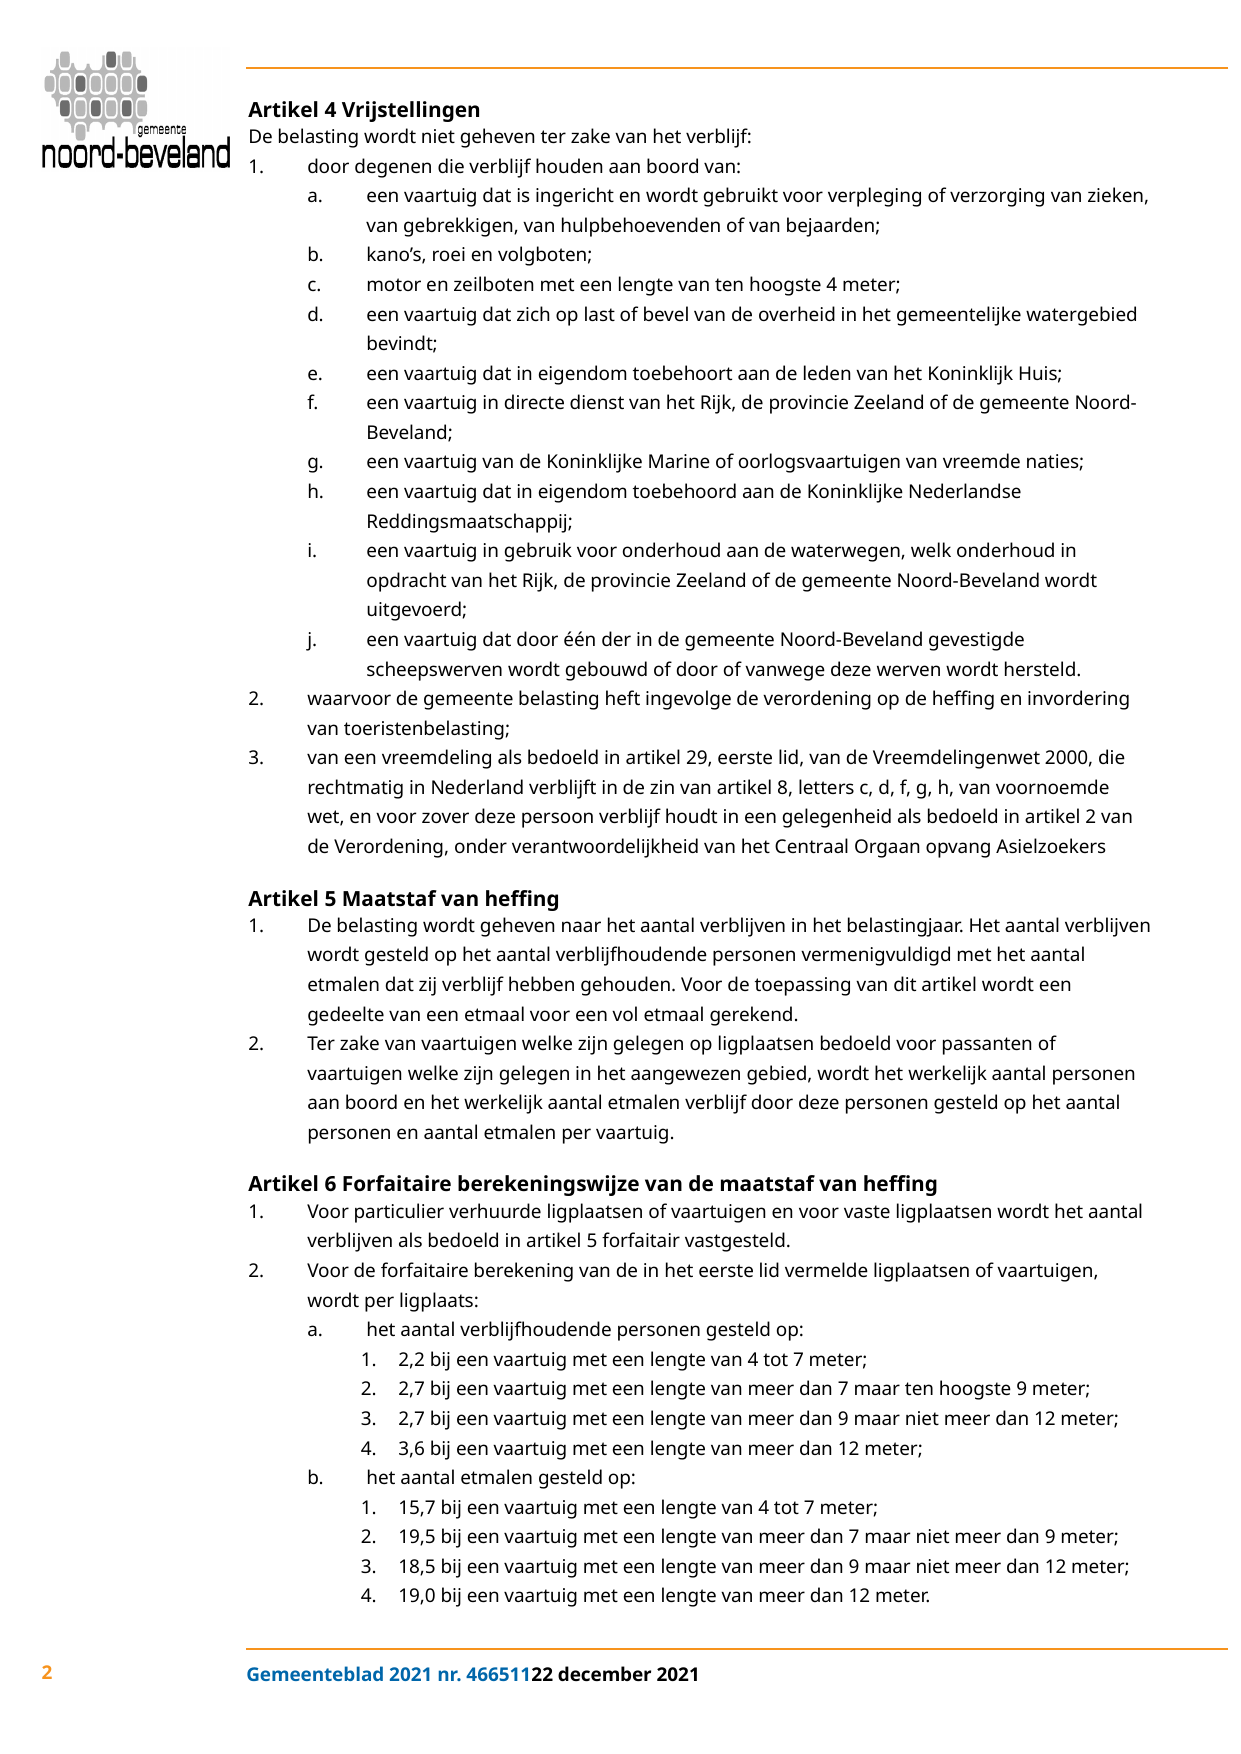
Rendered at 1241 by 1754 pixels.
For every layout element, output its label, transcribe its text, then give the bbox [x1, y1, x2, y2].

list een vaartuig in directe dienst van het Rijk, de provincie Zeeland of de gemeente Noord-Beveland; [307, 389, 1152, 445]
list een vaartuig dat in eigendom toebehoort aan de leden van het Koninklijk Huis; [307, 360, 1152, 386]
text Artikel 6 Forfaitaire berekeningswijze van de maatstaf van heffing [248, 1169, 1152, 1198]
list 19,5 bij een vaartuig met een lengte van meer dan 7 maar niet meer dan 9 meter; [361, 1523, 1152, 1549]
text Artikel 5 Maatstaf van heffing [248, 884, 1152, 912]
list 15,7 bij een vaartuig met een lengte van 4 tot 7 meter; [361, 1494, 1152, 1519]
list Voor de forfaitaire berekening van de in het eerste lid vermelde ligplaatsen of vaartuigen, wordt per ligplaats: [248, 1257, 1152, 1312]
list een vaartuig in gebruik voor onderhoud aan de waterwegen, welk onderhoud in opdracht van het Rijk, de provincie Zeeland of de gemeente Noord-Beveland wordt uitgevoerd; [307, 537, 1152, 622]
list een vaartuig dat door één der in de gemeente Noord-Beveland gevestigde scheepswerven wordt gebouwd of door of vanwege deze werven wordt hersteld. [307, 626, 1152, 681]
list Voor particulier verhuurde ligplaatsen of vaartuigen en voor vaste ligplaatsen wordt het aantal verblijven als bedoeld in artikel 5 forfaitair vastgesteld. [248, 1198, 1152, 1253]
list 2,7 bij een vaartuig met een lengte van meer dan 9 maar niet meer dan 12 meter; [361, 1405, 1152, 1431]
list 2,2 bij een vaartuig met een lengte van 4 tot 7 meter; [361, 1346, 1152, 1372]
text De belasting wordt niet geheven ter zake van het verblijf: [248, 123, 1152, 149]
list een vaartuig van de Koninklijke Marine of oorlogsvaartuigen van vreemde naties; [307, 449, 1152, 474]
text Artikel 4 Vrijstellingen [248, 95, 1152, 123]
list kano’s, roei en volgboten; [307, 242, 1152, 267]
list Ter zake van vaartuigen welke zijn gelegen op ligplaatsen bedoeld voor passanten of vaartuigen welke zijn gelegen in het aangewezen gebied, wordt het werkelijk aantal personen aan boord en het werkelijk aantal etmalen verblijf door deze personen gesteld op het aantal personen en aantal etmalen per vaartuig. [248, 1030, 1152, 1145]
list 2,7 bij een vaartuig met een lengte van meer dan 7 maar ten hoogste 9 meter; [361, 1376, 1152, 1401]
list het aantal etmalen gesteld op: [307, 1464, 1152, 1490]
list een vaartuig dat in eigendom toebehoord aan de Koninklijke Nederlandse Reddingsmaatschappij; [307, 478, 1152, 533]
list waarvoor de gemeente belasting heft ingevolge de verordening op de heffing en invordering van toeristenbelasting; [248, 685, 1152, 741]
list 18,5 bij een vaartuig met een lengte van meer dan 9 maar niet meer dan 12 meter; [361, 1553, 1152, 1579]
list het aantal verblijfhoudende personen gesteld op: [307, 1316, 1152, 1342]
list 19,0 bij een vaartuig met een lengte van meer dan 12 meter. [361, 1583, 1152, 1608]
list een vaartuig dat is ingericht en wordt gebruikt voor verpleging of verzorging van zieken, van gebrekkigen, van hulpbehoevenden of van bejaarden; [307, 182, 1152, 238]
list 3,6 bij een vaartuig met een lengte van meer dan 12 meter; [361, 1435, 1152, 1460]
list motor en zeilboten met een lengte van ten hoogste 4 meter; [307, 271, 1152, 297]
picture [41, 47, 231, 172]
list door degenen die verblijf houden aan boord van: [248, 153, 1152, 178]
list van een vreemdeling als bedoeld in artikel 29, eerste lid, van de Vreemdelingenwet 2000, die rechtmatig in Nederland verblijft in de zin van artikel 8, letters c, d, f, g, h, van voornoemde wet, en voor zover deze persoon verblijf houdt in een gelegenheid als bedoeld in artikel 2 van de Verordening, onder verantwoordelijkheid van het Centraal Orgaan opvang Asielzoekers [248, 744, 1152, 859]
list een vaartuig dat zich op last of bevel van de overheid in het gemeentelijke watergebied bevindt; [307, 301, 1152, 356]
list De belasting wordt geheven naar het aantal verblijven in het belastingjaar. Het aantal verblijven wordt gesteld op het aantal verblijfhoudende personen vermenigvuldigd met het aantal etmalen dat zij verblijf hebben gehouden. Voor de toepassing van dit artikel wordt een gedeelte van een etmaal voor een vol etmaal gerekend. [248, 912, 1152, 1027]
